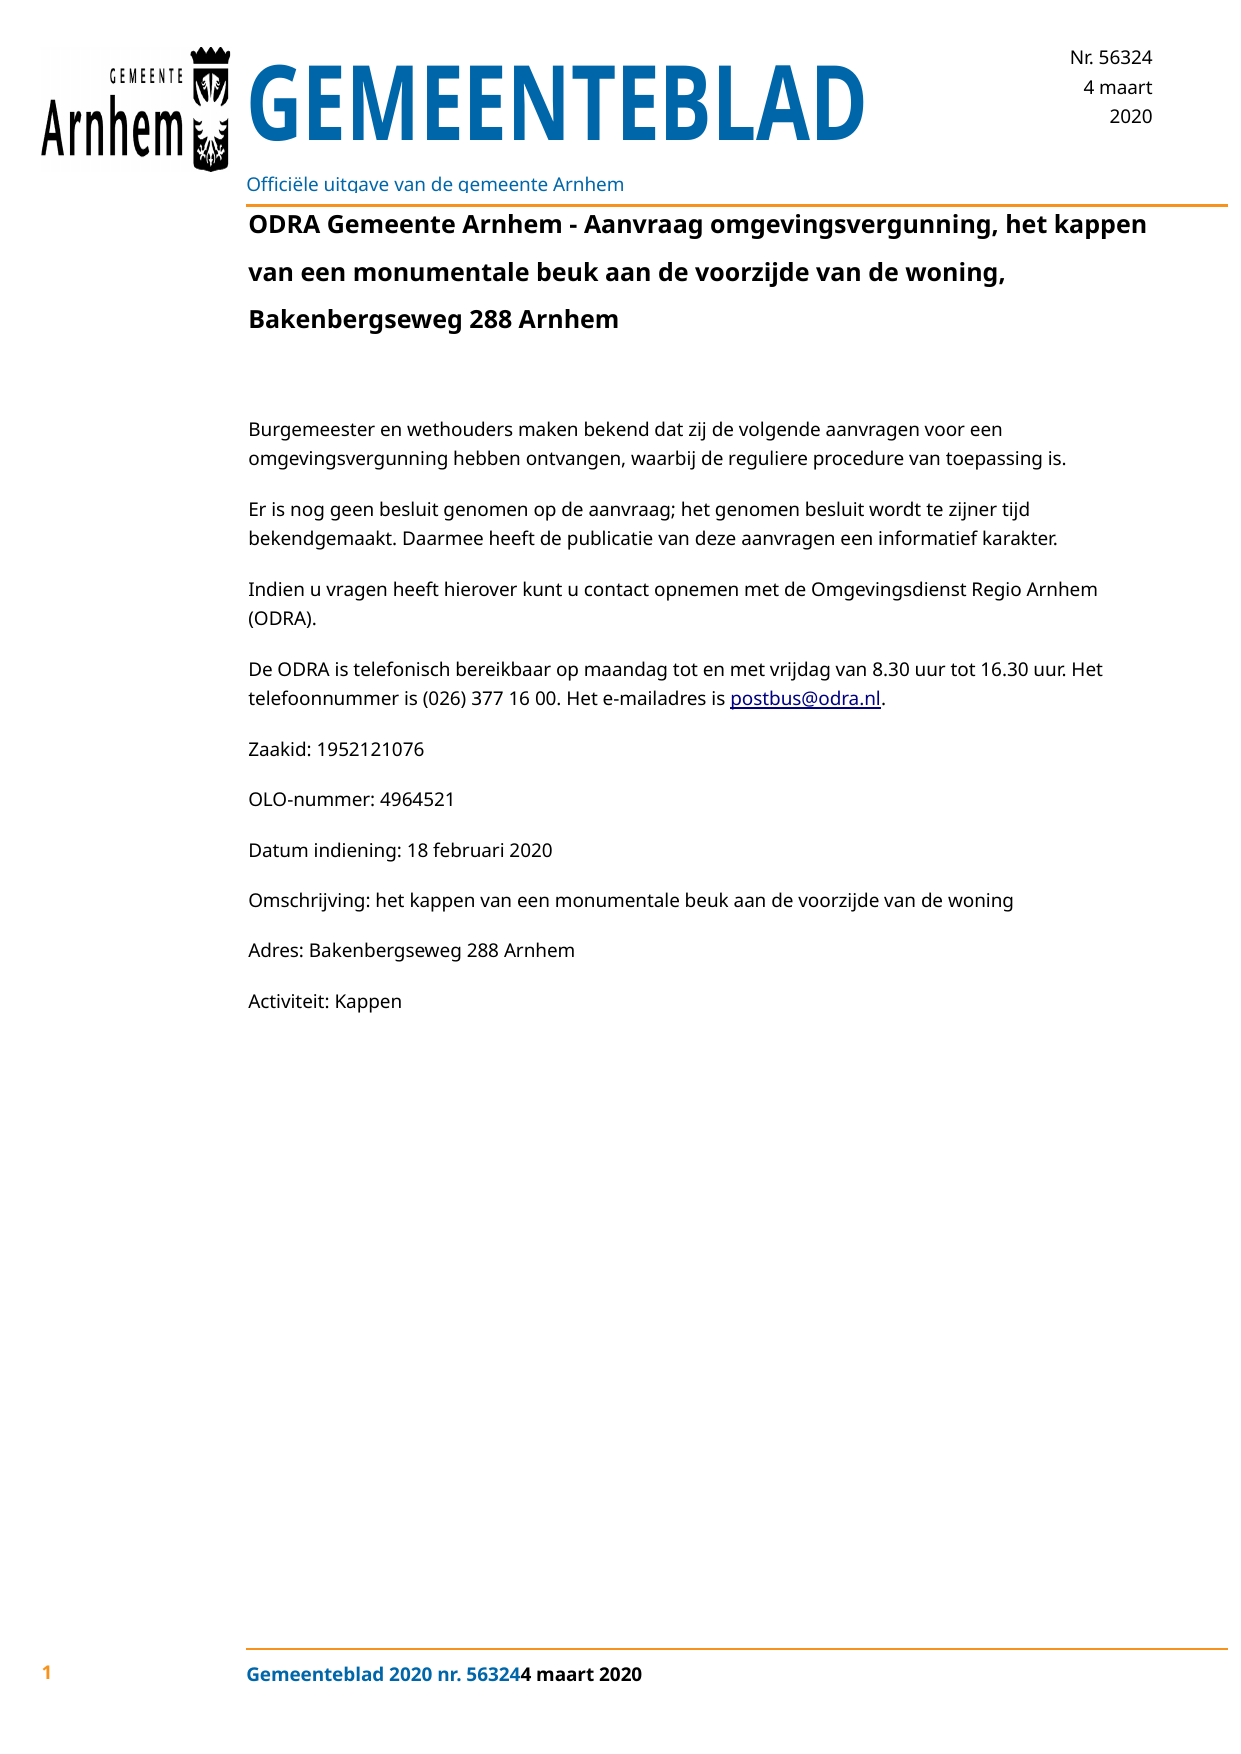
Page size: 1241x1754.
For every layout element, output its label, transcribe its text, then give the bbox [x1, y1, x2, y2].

text OLO-nummer: 4964521 [248, 786, 1152, 812]
text Datum indiening: 18 februari 2020 [248, 837, 1152, 862]
text Burgemeester en wethouders maken bekend dat zij de volgende aanvragen voor een omgevingsvergunning hebben ontvangen, waarbij de reguliere procedure van toepassing is. [248, 416, 1152, 471]
text Er is nog geen besluit genomen op de aanvraag; het genomen besluit wordt te zijner tijd bekendgemaakt. Daarmee heeft de publicatie van deze aanvragen een informatief karakter. [248, 496, 1152, 551]
picture [41, 47, 231, 172]
text Activiteit: Kappen [248, 988, 1152, 1014]
text Omschrijving: het kappen van een monumentale beuk aan de voorzijde van de woning [248, 887, 1152, 913]
text Zaakid: 1952121076 [248, 736, 1152, 762]
text Indien u vragen heeft hierover kunt u contact opnemen met de Omgevingsdienst Regio Arnhem (ODRA). [248, 576, 1152, 631]
text ODRA Gemeente Arnhem - Aanvraag omgevingsvergunning, het kappen van een monumentale beuk aan de voorzijde van de woning, Bakenbergseweg 288 Arnhem [248, 207, 1152, 336]
text De ODRA is telefonisch bereikbaar op maandag tot en met vrijdag van 8.30 uur tot 16.30 uur. Het telefoonnummer is (026) 377 16 00. Het e-mailadres is postbus@odra.nl. [248, 656, 1152, 711]
text Adres: Bakenbergseweg 288 Arnhem [248, 938, 1152, 963]
